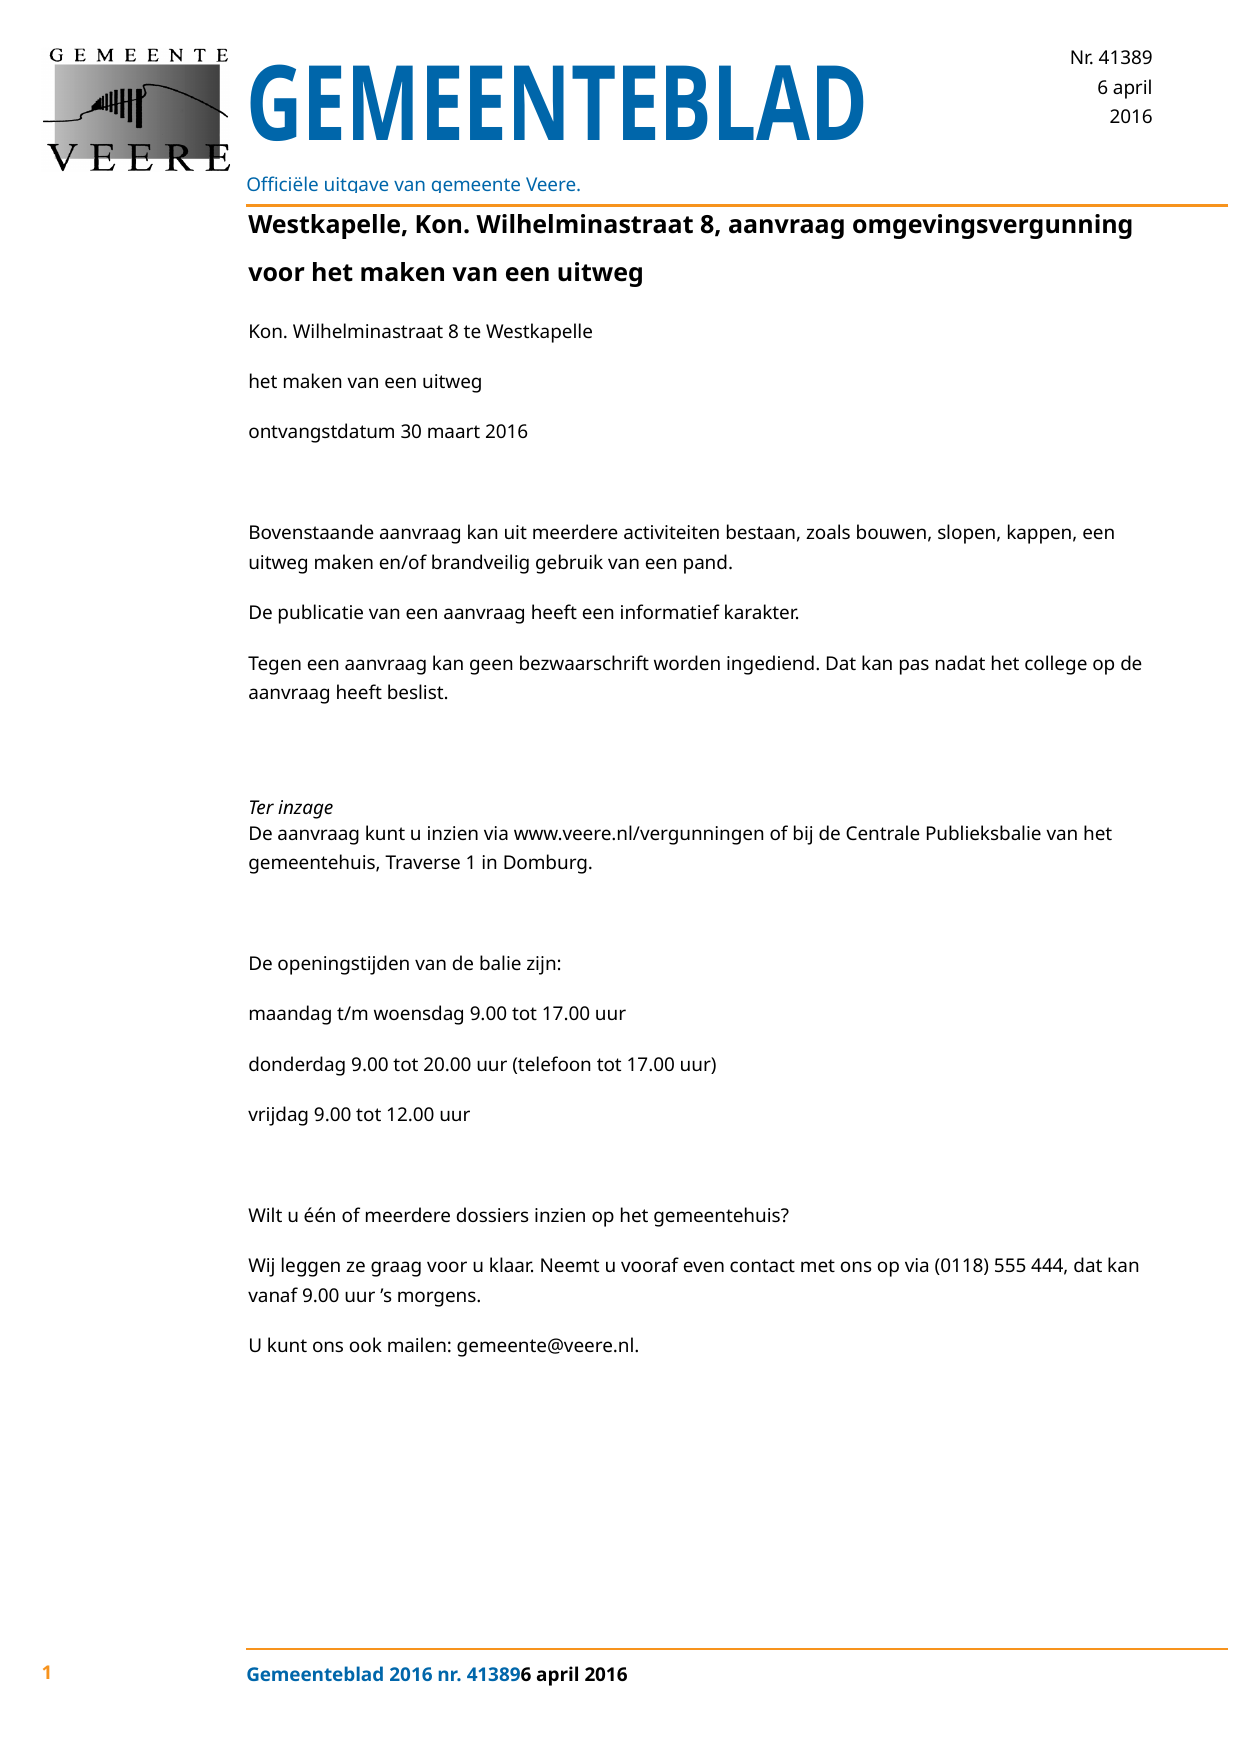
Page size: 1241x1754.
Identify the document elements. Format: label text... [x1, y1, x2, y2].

text Westkapelle, Kon. Wilhelminastraat 8, aanvraag omgevingsvergunning voor het maken van een uitweg [248, 207, 1152, 288]
text Tegen een aanvraag kan geen bezwaarschrift worden ingediend. Dat kan pas nadat het college op de aanvraag heeft beslist. [248, 650, 1152, 705]
text het maken van een uitweg [248, 368, 1152, 394]
text maandag t/m woensdag 9.00 tot 17.00 uur [248, 1001, 1152, 1026]
text De openingstijden van de balie zijn: [248, 950, 1152, 976]
text Kon. Wilhelminastraat 8 te Westkapelle [248, 318, 1152, 344]
text De aanvraag kunt u inzien via www.veere.nl/vergunningen of bij de Centrale Publieksbalie van het gemeentehuis, Traverse 1 in Domburg. [248, 820, 1152, 875]
text ontvangstdatum 30 maart 2016 [248, 419, 1152, 444]
text vrijdag 9.00 tot 12.00 uur [248, 1101, 1152, 1127]
text Ter inzage [248, 794, 1152, 820]
text U kunt ons ook mailen: gemeente@veere.nl. [248, 1333, 1152, 1358]
text Wij leggen ze graag voor u klaar. Neemt u vooraf even contact met ons op via (0118) 555 444, dat kan vanaf 9.00 uur ’s morgens. [248, 1253, 1152, 1308]
text De publicatie van een aanvraag heeft een informatief karakter. [248, 599, 1152, 625]
picture [41, 47, 231, 172]
text donderdag 9.00 tot 20.00 uur (telefoon tot 17.00 uur) [248, 1051, 1152, 1077]
text Bovenstaande aanvraag kan uit meerdere activiteiten bestaan, zoals bouwen, slopen, kappen, een uitweg maken en/of brandveilig gebruik van een pand. [248, 519, 1152, 575]
text Wilt u één of meerdere dossiers inzien op het gemeentehuis? [248, 1202, 1152, 1228]
